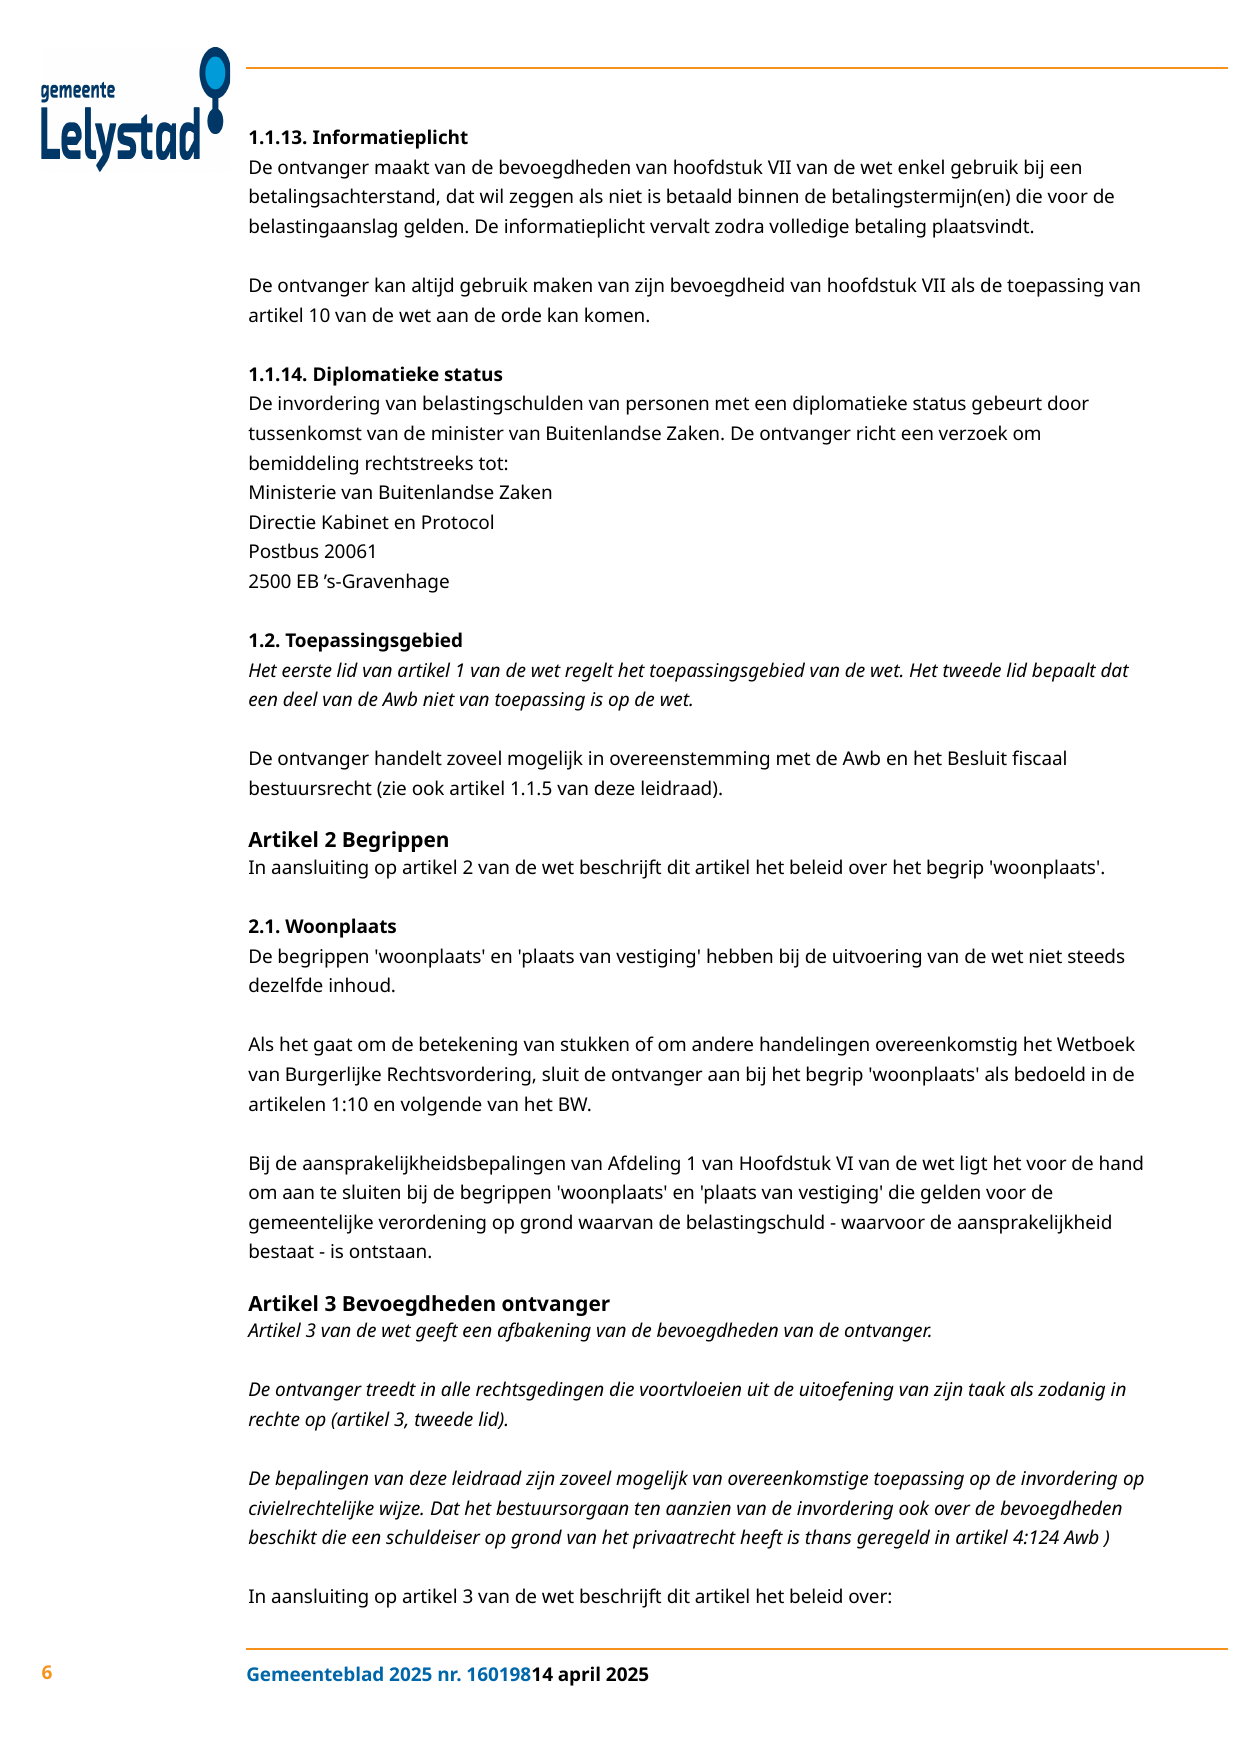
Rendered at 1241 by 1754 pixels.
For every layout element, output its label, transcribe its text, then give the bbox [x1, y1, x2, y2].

text 2500 EB ’s-Gravenhage [248, 568, 1152, 594]
text In aansluiting op artikel 3 van de wet beschrijft dit artikel het beleid over: [248, 1584, 1152, 1609]
text De begrippen 'woonplaats' en 'plaats van vestiging' hebben bij de uitvoering van de wet niet steeds dezelfde inhoud. [248, 943, 1152, 998]
text Ministerie van Buitenlandse Zaken [248, 479, 1152, 505]
picture [41, 47, 231, 172]
text Postbus 20061 [248, 538, 1152, 564]
text De ontvanger kan altijd gebruik maken van zijn bevoegdheid van hoofdstuk VII als de toepassing van artikel 10 van de wet aan de orde kan komen. [248, 272, 1152, 328]
text Artikel 2 Begrippen [248, 826, 1152, 854]
text 1.1.14. Diplomatieke status [248, 361, 1152, 387]
text 1.2. Toepassingsgebied [248, 627, 1152, 653]
text De bepalingen van deze leidraad zijn zoveel mogelijk van overeenkomstige toepassing op de invordering op civielrechtelijke wijze. Dat het bestuursorgaan ten aanzien van de invordering ook over de bevoegdheden beschikt die een schuldeiser op grond van het privaatrecht heeft is thans geregeld in artikel 4:124 Awb ) [248, 1465, 1152, 1550]
text Artikel 3 Bevoegdheden ontvanger [248, 1289, 1152, 1317]
text Directie Kabinet en Protocol [248, 509, 1152, 535]
text De ontvanger treedt in alle rechtsgedingen die voortvloeien uit de uitoefening van zijn taak als zodanig in rechte op (artikel 3, tweede lid). [248, 1377, 1152, 1432]
text De invordering van belastingschulden van personen met een diplomatieke status gebeurt door tussenkomst van de minister van Buitenlandse Zaken. De ontvanger richt een verzoek om bemiddeling rechtstreeks tot: [248, 391, 1152, 476]
text Als het gaat om de betekening van stukken of om andere handelingen overeenkomstig het Wetboek van Burgerlijke Rechtsvordering, sluit de ontvanger aan bij het begrip 'woonplaats' als bedoeld in de artikelen 1:10 en volgende van het BW. [248, 1032, 1152, 1116]
text In aansluiting op artikel 2 van de wet beschrijft dit artikel het beleid over het begrip 'woonplaats'. [248, 854, 1152, 880]
text 1.1.13. Informatieplicht [248, 124, 1152, 150]
text De ontvanger maakt van de bevoegdheden van hoofdstuk VII van de wet enkel gebruik bij een betalingsachterstand, dat wil zeggen als niet is betaald binnen de betalingstermijn(en) die voor de belastingaanslag gelden. De informatieplicht vervalt zodra volledige betaling plaatsvindt. [248, 154, 1152, 239]
text Bij de aansprakelijkheidsbepalingen van Afdeling 1 van Hoofdstuk VI van de wet ligt het voor de hand om aan te sluiten bij de begrippen 'woonplaats' en 'plaats van vestiging' die gelden voor de gemeentelijke verordening op grond waarvan de belastingschuld - waarvoor de aansprakelijkheid bestaat - is ontstaan. [248, 1150, 1152, 1264]
text De ontvanger handelt zoveel mogelijk in overeenstemming met de Awb en het Besluit fiscaal bestuursrecht (zie ook artikel 1.1.5 van deze leidraad). [248, 746, 1152, 801]
text Het eerste lid van artikel 1 van de wet regelt het toepassingsgebied van de wet. Het tweede lid bepaalt dat een deel van de Awb niet van toepassing is op de wet. [248, 657, 1152, 712]
text Artikel 3 van de wet geeft een afbakening van de bevoegdheden van de ontvanger. [248, 1317, 1152, 1343]
text 2.1. Woonplaats [248, 913, 1152, 939]
